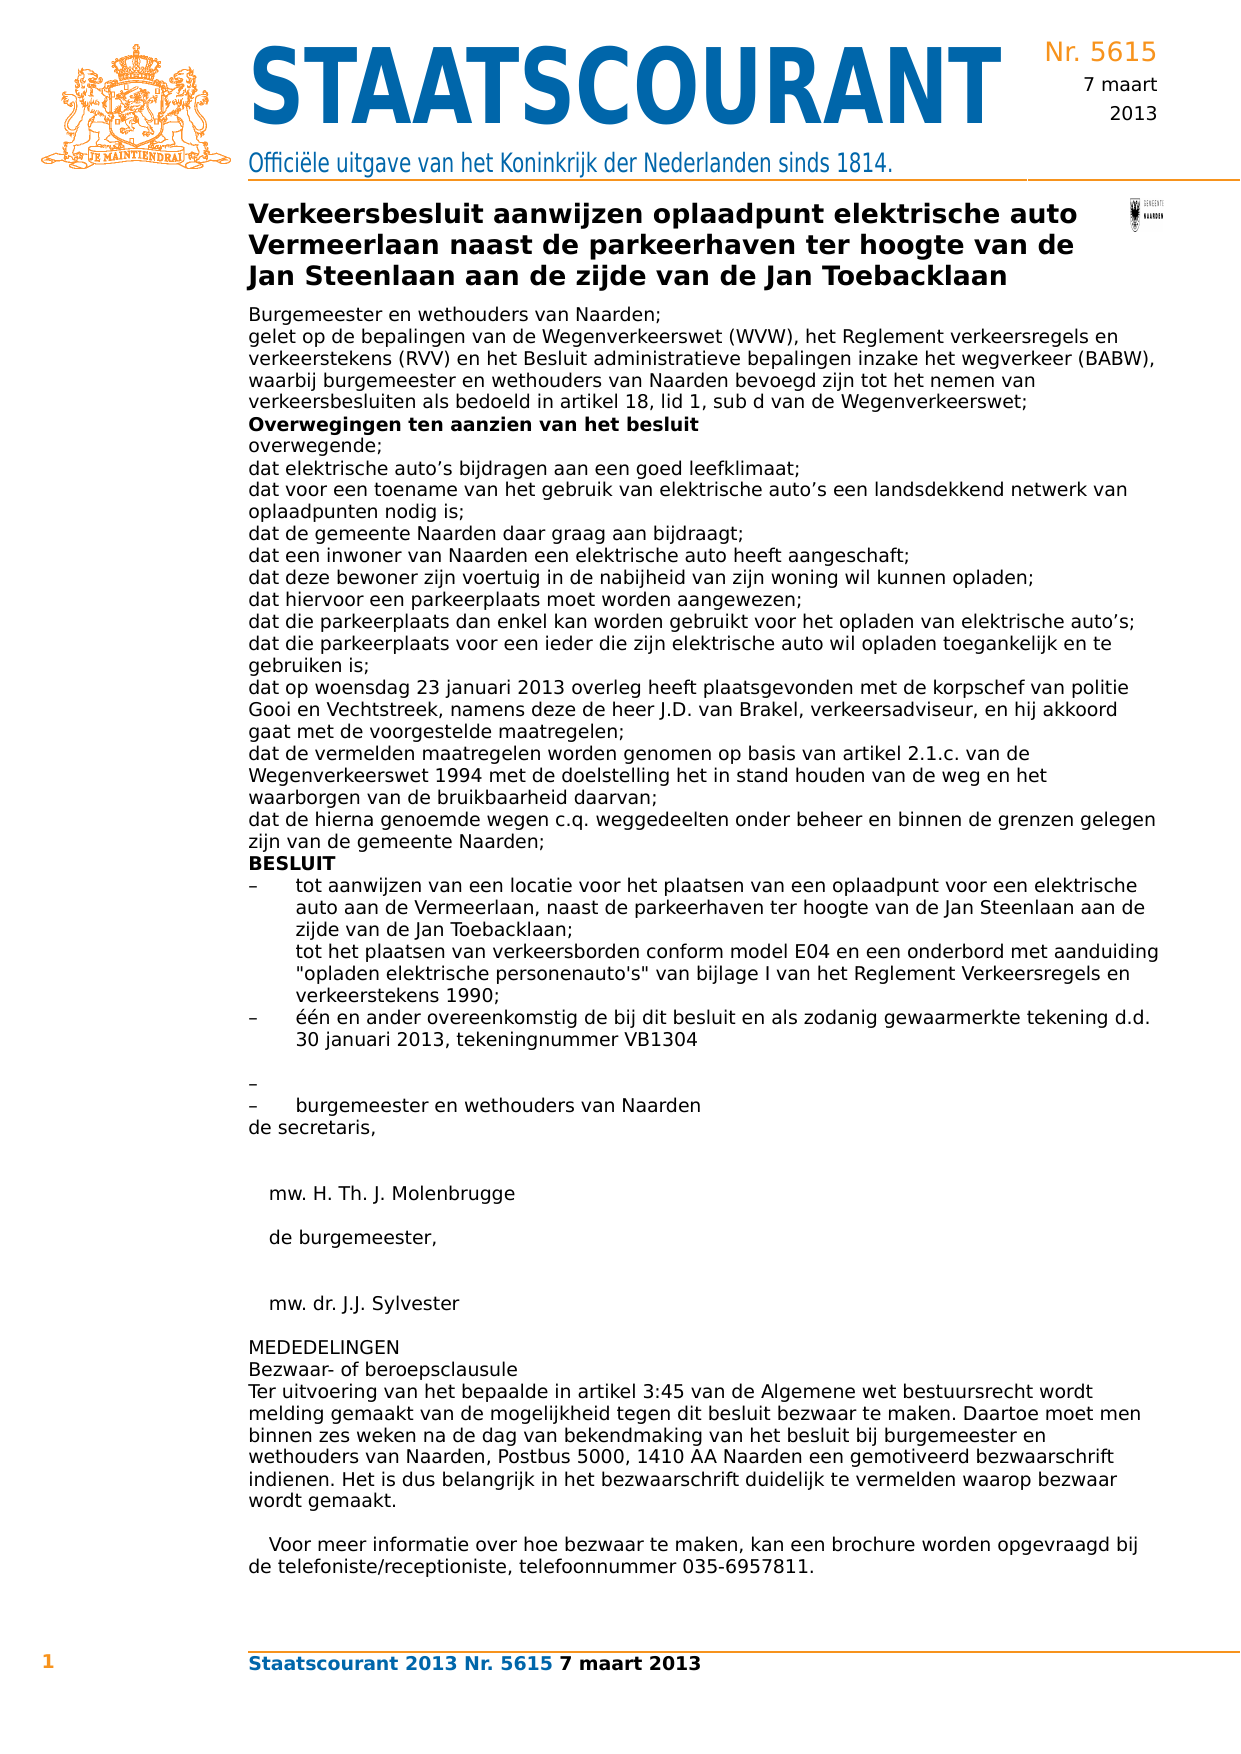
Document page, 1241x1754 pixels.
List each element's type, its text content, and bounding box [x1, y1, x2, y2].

subtitle Overwegingen ten aanzien van het besluit [248, 413, 1163, 435]
text dat hiervoor een parkeerplaats moet worden aangewezen; [248, 589, 1163, 611]
text dat die parkeerplaats voor een ieder die zijn elektrische auto wil opladen toegankelijk en te gebruiken is; [248, 633, 1163, 677]
text dat een inwoner van Naarden een elektrische auto heeft aangeschaft; [248, 545, 1163, 567]
text dat voor een toename van het gebruik van elektrische auto’s een landsdekkend netwerk van oplaadpunten nodig is; [248, 479, 1163, 523]
text BESLUIT [248, 853, 1163, 875]
text overwegende; [248, 435, 1163, 457]
text Ter uitvoering van het bepaalde in artikel 3:45 van de Algemene wet bestuursrecht wordt melding gemaakt van de mogelijkheid tegen dit besluit bezwaar te maken. Daartoe moet men binnen zes weken na de dag van bekendmaking van het besluit bij burgemeester en wethouders van Naarden, Postbus 5000, 1410 AA Naarden een gemotiveerd bezwaarschrift indienen. Het is dus belangrijk in het bezwaarschrift duidelijk te vermelden waarop bezwaar wordt gemaakt. [248, 1381, 1163, 1512]
text dat elektrische auto’s bijdragen aan een goed leefklimaat; [248, 457, 1163, 479]
text dat op woensdag 23 januari 2013 overleg heeft plaatsgevonden met de korpschef van politie Gooi en Vechtstreek, namens deze de heer J.D. van Brakel, verkeersadviseur, en hij akkoord gaat met de voorgestelde maatregelen; [248, 677, 1163, 743]
subtitle Bezwaar- of beroepsclausule [248, 1358, 1163, 1381]
list één en ander overeenkomstig de bij dit besluit en als zodanig gewaarmerkte tekening d.d. 30 januari 2013, tekeningnummer VB1304 [248, 1007, 1163, 1051]
text mw. dr. J.J. Sylvester [248, 1293, 1163, 1314]
text gelet op de bepalingen van de Wegenverkeerswet (WVW), het Reglement verkeersregels en verkeerstekens (RVV) en het Besluit administratieve bepalingen inzake het wegverkeer (BABW), waarbij burgemeester en wethouders van Naarden bevoegd zijn tot het nemen van verkeersbesluiten als bedoeld in artikel 18, lid 1, sub d van de Wegenverkeerswet; [248, 326, 1163, 413]
text Voor meer informatie over hoe bezwaar te maken, kan een brochure worden opgevraagd bij de telefoniste/receptioniste, telefoonnummer 035-6957811. [248, 1534, 1163, 1578]
text dat deze bewoner zijn voertuig in de nabijheid van zijn woning wil kunnen opladen; [248, 567, 1163, 589]
subtitle MEDEDELINGEN [248, 1337, 1163, 1358]
text dat de gemeente Naarden daar graag aan bijdraagt; [248, 523, 1163, 545]
text de secretaris, [248, 1117, 1163, 1139]
picture [1130, 198, 1164, 232]
list tot aanwijzen van een locatie voor het plaatsen van een oplaadpunt voor een elektrische auto aan de Vermeerlaan, naast de parkeerhaven ter hoogte van de Jan Steenlaan aan de zijde van de Jan Toebacklaan; [248, 875, 1163, 941]
picture [41, 44, 231, 169]
text dat de vermelden maatregelen worden genomen op basis van artikel 2.1.c. van de Wegenverkeerswet 1994 met de doelstelling het in stand houden van de weg en het waarborgen van de bruikbaarheid daarvan; [248, 743, 1163, 809]
list burgemeester en wethouders van Naarden [248, 1095, 1163, 1117]
text Burgemeester en wethouders van Naarden; [248, 303, 1163, 326]
list tot het plaatsen van verkeersborden conform model E04 en een onderbord met aanduiding "opladen elektrische personenauto's" van bijlage I van het Reglement Verkeersregels en verkeerstekens 1990; [248, 941, 1163, 1007]
text dat de hierna genoemde wegen c.q. weggedeelten onder beheer en binnen de grenzen gelegen zijn van de gemeente Naarden; [248, 809, 1163, 853]
text mw. H. Th. J. Molenbrugge [248, 1183, 1163, 1205]
subtitle Verkeersbesluit aanwijzen oplaadpunt elektrische auto Vermeerlaan naast de parkeerhaven ter hoogte van de Jan Steenlaan aan de zijde van de Jan Toebacklaan [248, 199, 1163, 292]
text de burgemeester, [248, 1227, 1163, 1249]
text dat die parkeerplaats dan enkel kan worden gebruikt voor het opladen van elektrische auto’s; [248, 611, 1163, 633]
